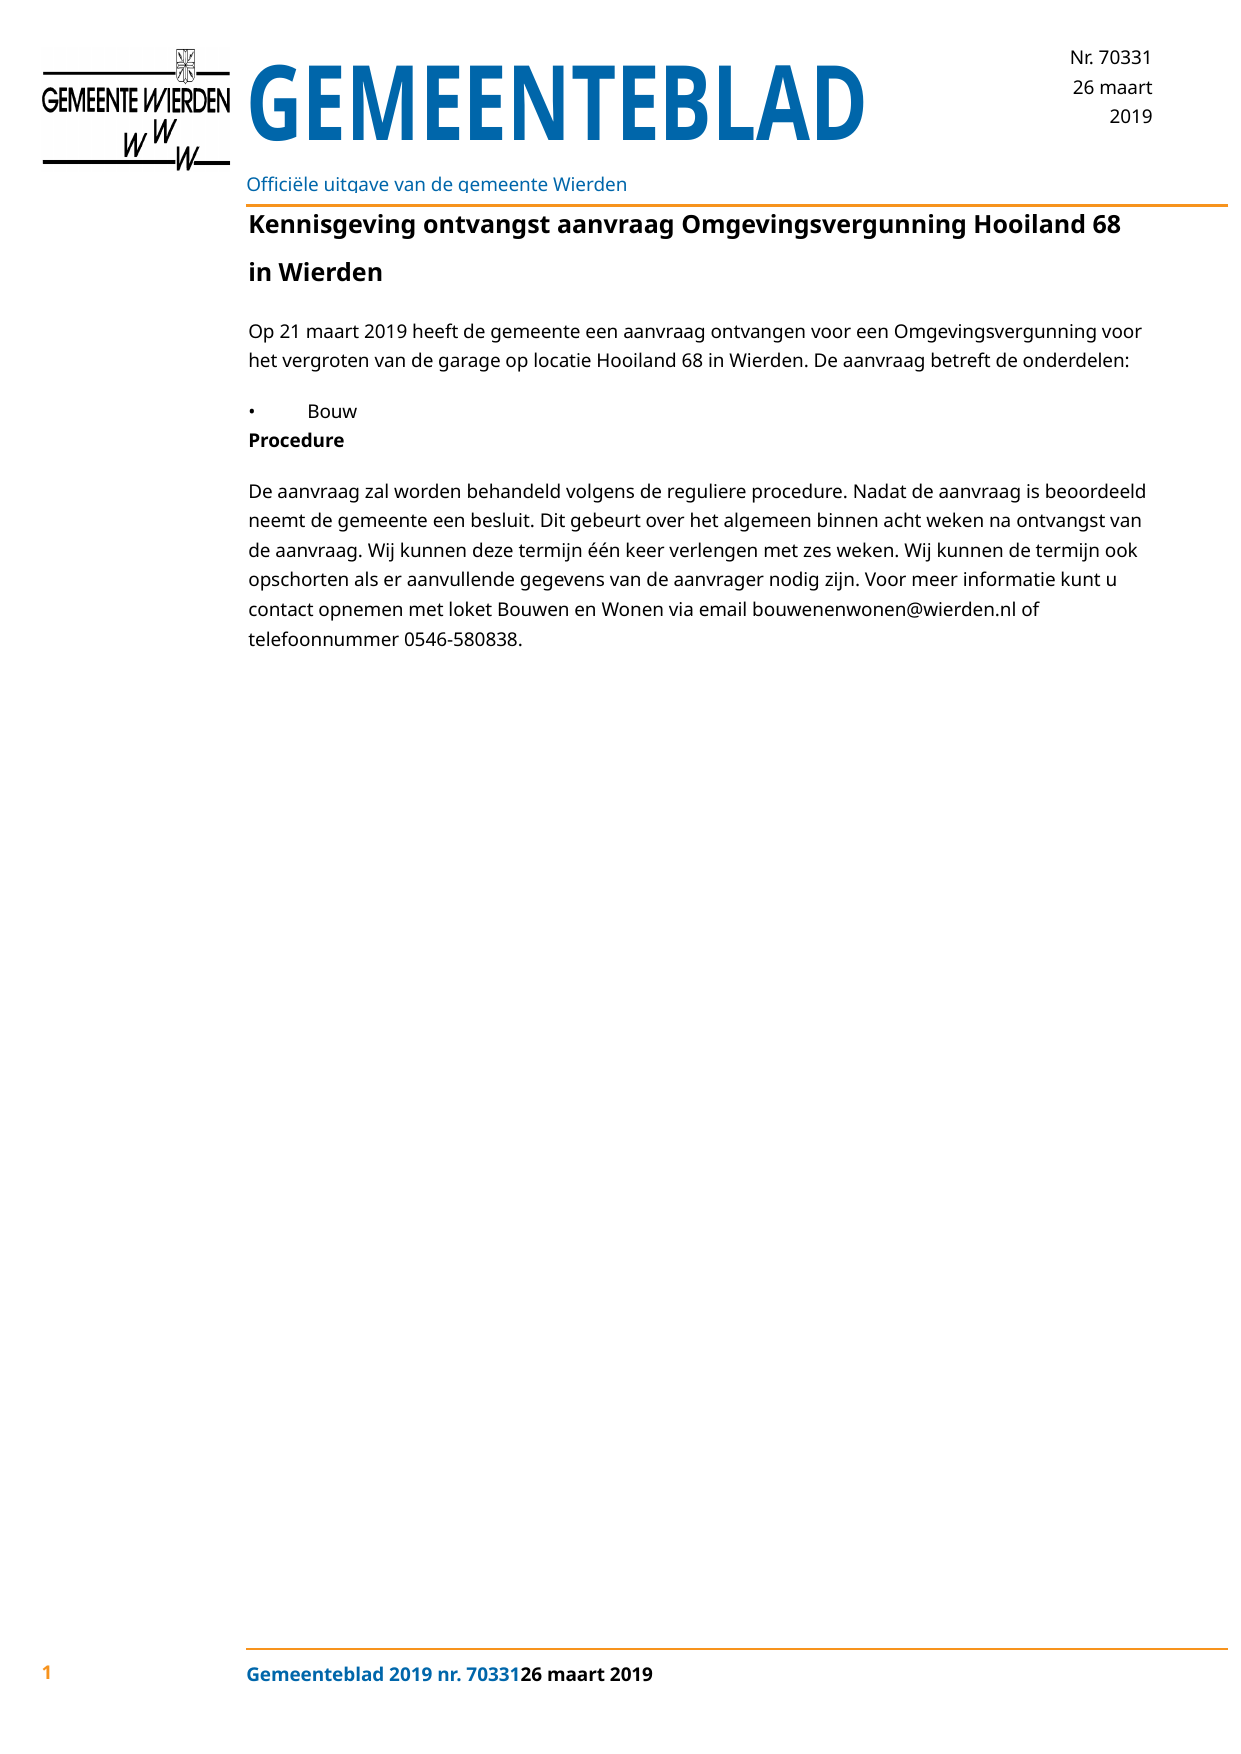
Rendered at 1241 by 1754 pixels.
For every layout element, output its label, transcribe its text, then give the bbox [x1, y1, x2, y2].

text Kennisgeving ontvangst aanvraag Omgevingsvergunning Hooiland 68 in Wierden [248, 207, 1152, 288]
text De aanvraag zal worden behandeld volgens de reguliere procedure. Nadat de aanvraag is beoordeeld neemt de gemeente een besluit. Dit gebeurt over het algemeen binnen acht weken na ontvangst van de aanvraag. Wij kunnen deze termijn één keer verlengen met zes weken. Wij kunnen de termijn ook opschorten als er aanvullende gegevens van de aanvrager nodig zijn. Voor meer informatie kunt u contact opnemen met loket Bouwen en Wonen via email bouwenenwonen@wierden.nl of telefoonnummer 0546-580838. [248, 478, 1152, 652]
text Op 21 maart 2019 heeft de gemeente een aanvraag ontvangen voor een Omgevingsvergunning voor het vergroten van de garage op locatie Hooiland 68 in Wierden. De aanvraag betreft de onderdelen: [248, 318, 1152, 373]
list Bouw [248, 398, 1152, 424]
picture [41, 47, 231, 172]
text Procedure [248, 427, 1152, 453]
